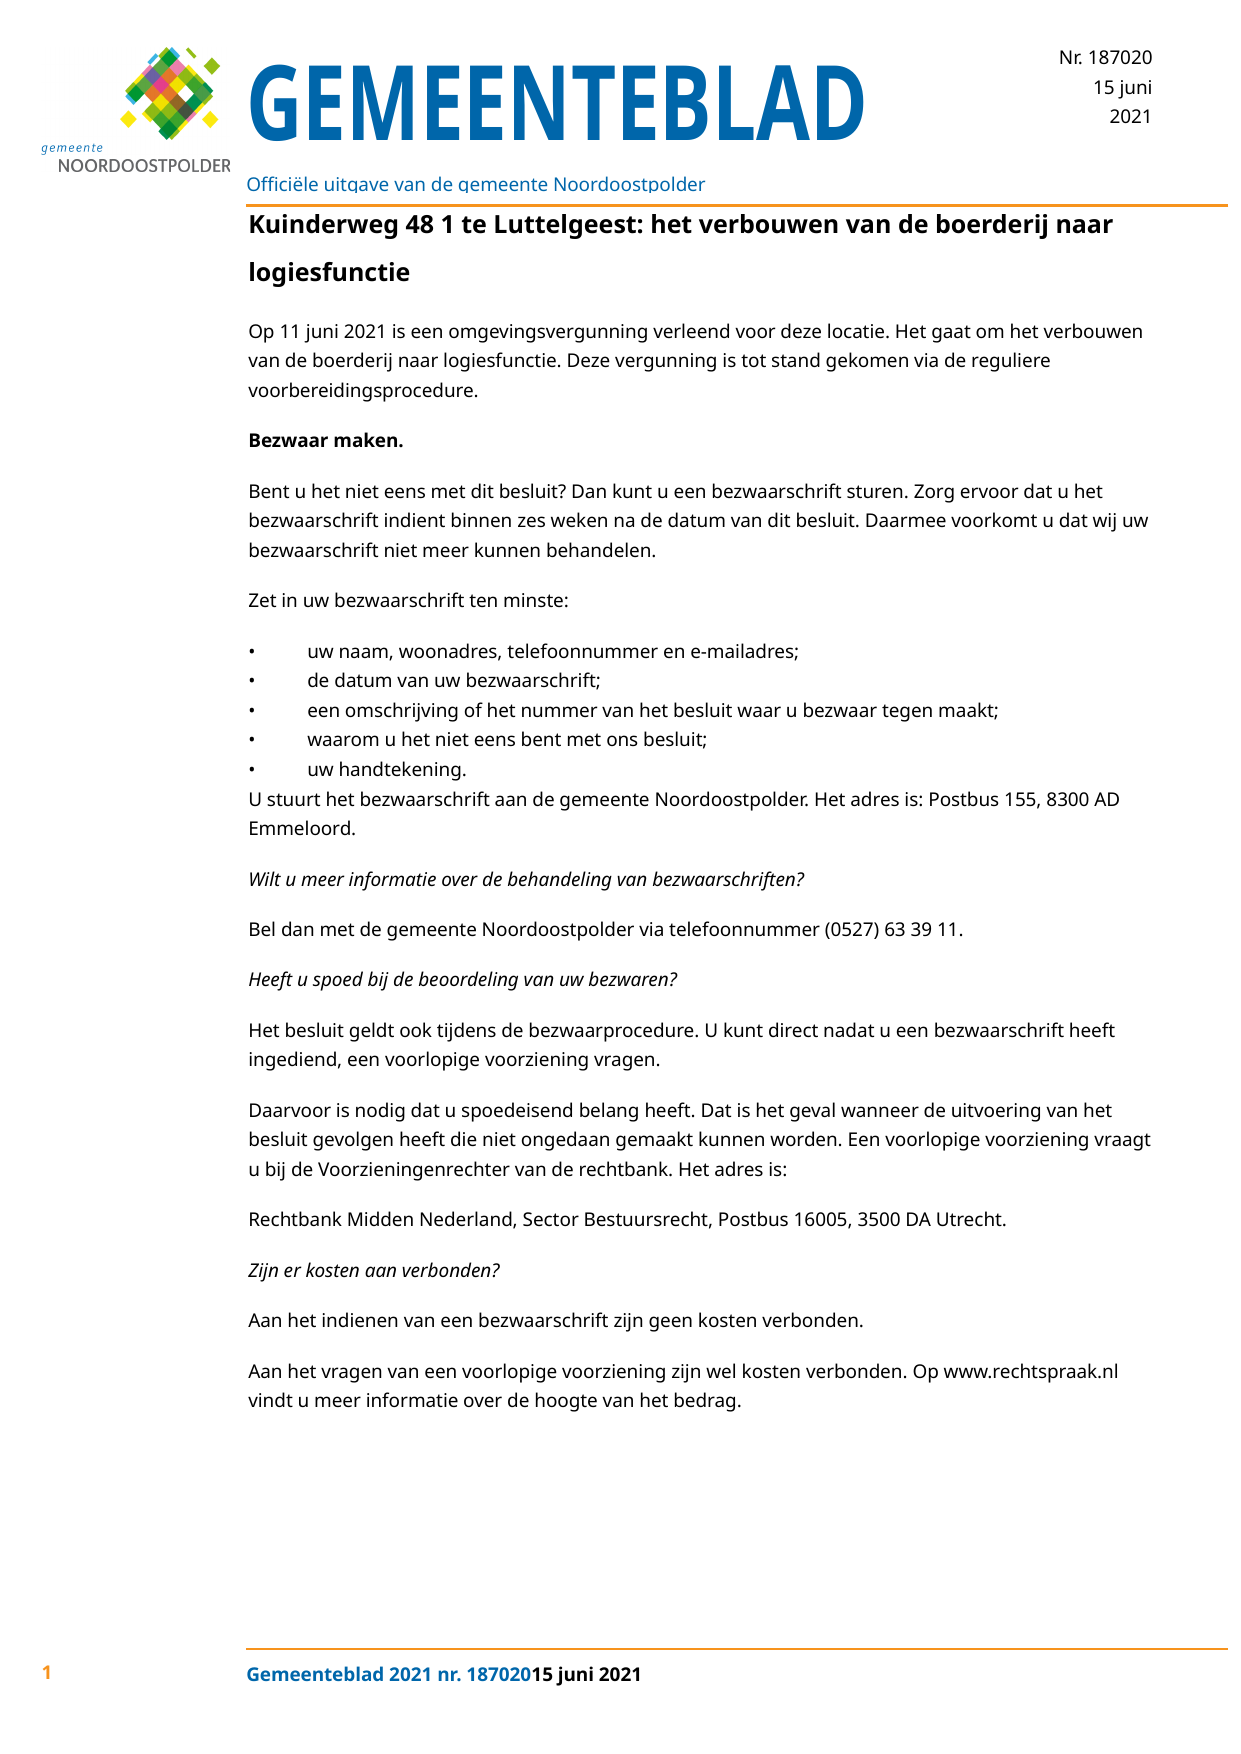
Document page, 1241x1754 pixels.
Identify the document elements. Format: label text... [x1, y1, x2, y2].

text Aan het vragen van een voorlopige voorziening zijn wel kosten verbonden. Op www.rechtspraak.nl vindt u meer informatie over de hoogte van het bedrag. [248, 1358, 1152, 1413]
list uw naam, woonadres, telefoonnummer en e-mailadres; [248, 638, 1152, 664]
text Aan het indienen van een bezwaarschrift zijn geen kosten verbonden. [248, 1307, 1152, 1333]
list de datum van uw bezwaarschrift; [248, 667, 1152, 693]
text Heeft u spoed bij de beoordeling van uw bezwaren? [248, 967, 1152, 992]
text Zet in uw bezwaarschrift ten minste: [248, 587, 1152, 613]
text Bel dan met de gemeente Noordoostpolder via telefoonnummer (0527) 63 39 11. [248, 916, 1152, 942]
text Zijn er kosten aan verbonden? [248, 1257, 1152, 1283]
list uw handtekening. [248, 756, 1152, 782]
picture [41, 47, 231, 172]
text Op 11 juni 2021 is een omgevingsvergunning verleend voor deze locatie. Het gaat om het verbouwen van de boerderij naar logiesfunctie. Deze vergunning is tot stand gekomen via de reguliere voorbereidingsprocedure. [248, 318, 1152, 403]
text Rechtbank Midden Nederland, Sector Bestuursrecht, Postbus 16005, 3500 DA Utrecht. [248, 1207, 1152, 1232]
text Daarvoor is nodig dat u spoedeisend belang heeft. Dat is het geval wanneer de uitvoering van het besluit gevolgen heeft die niet ongedaan gemaakt kunnen worden. Een voorlopige voorziening vraagt u bij de Voorzieningenrechter van de rechtbank. Het adres is: [248, 1097, 1152, 1182]
text Bezwaar maken. [248, 427, 1152, 453]
text Kuinderweg 48 1 te Luttelgeest: het verbouwen van de boerderij naar logiesfunctie [248, 207, 1152, 288]
text Bent u het niet eens met dit besluit? Dan kunt u een bezwaarschrift sturen. Zorg ervoor dat u het bezwaarschrift indient binnen zes weken na de datum van dit besluit. Daarmee voorkomt u dat wij uw bezwaarschrift niet meer kunnen behandelen. [248, 478, 1152, 563]
list waarom u het niet eens bent met ons besluit; [248, 727, 1152, 752]
text Wilt u meer informatie over de behandeling van bezwaarschriften? [248, 866, 1152, 892]
text Het besluit geldt ook tijdens de bezwaarprocedure. U kunt direct nadat u een bezwaarschrift heeft ingediend, een voorlopige voorziening vragen. [248, 1017, 1152, 1072]
text U stuurt het bezwaarschrift aan de gemeente Noordoostpolder. Het adres is: Postbus 155, 8300 AD Emmeloord. [248, 786, 1152, 841]
list een omschrijving of het nummer van het besluit waar u bezwaar tegen maakt; [248, 697, 1152, 723]
